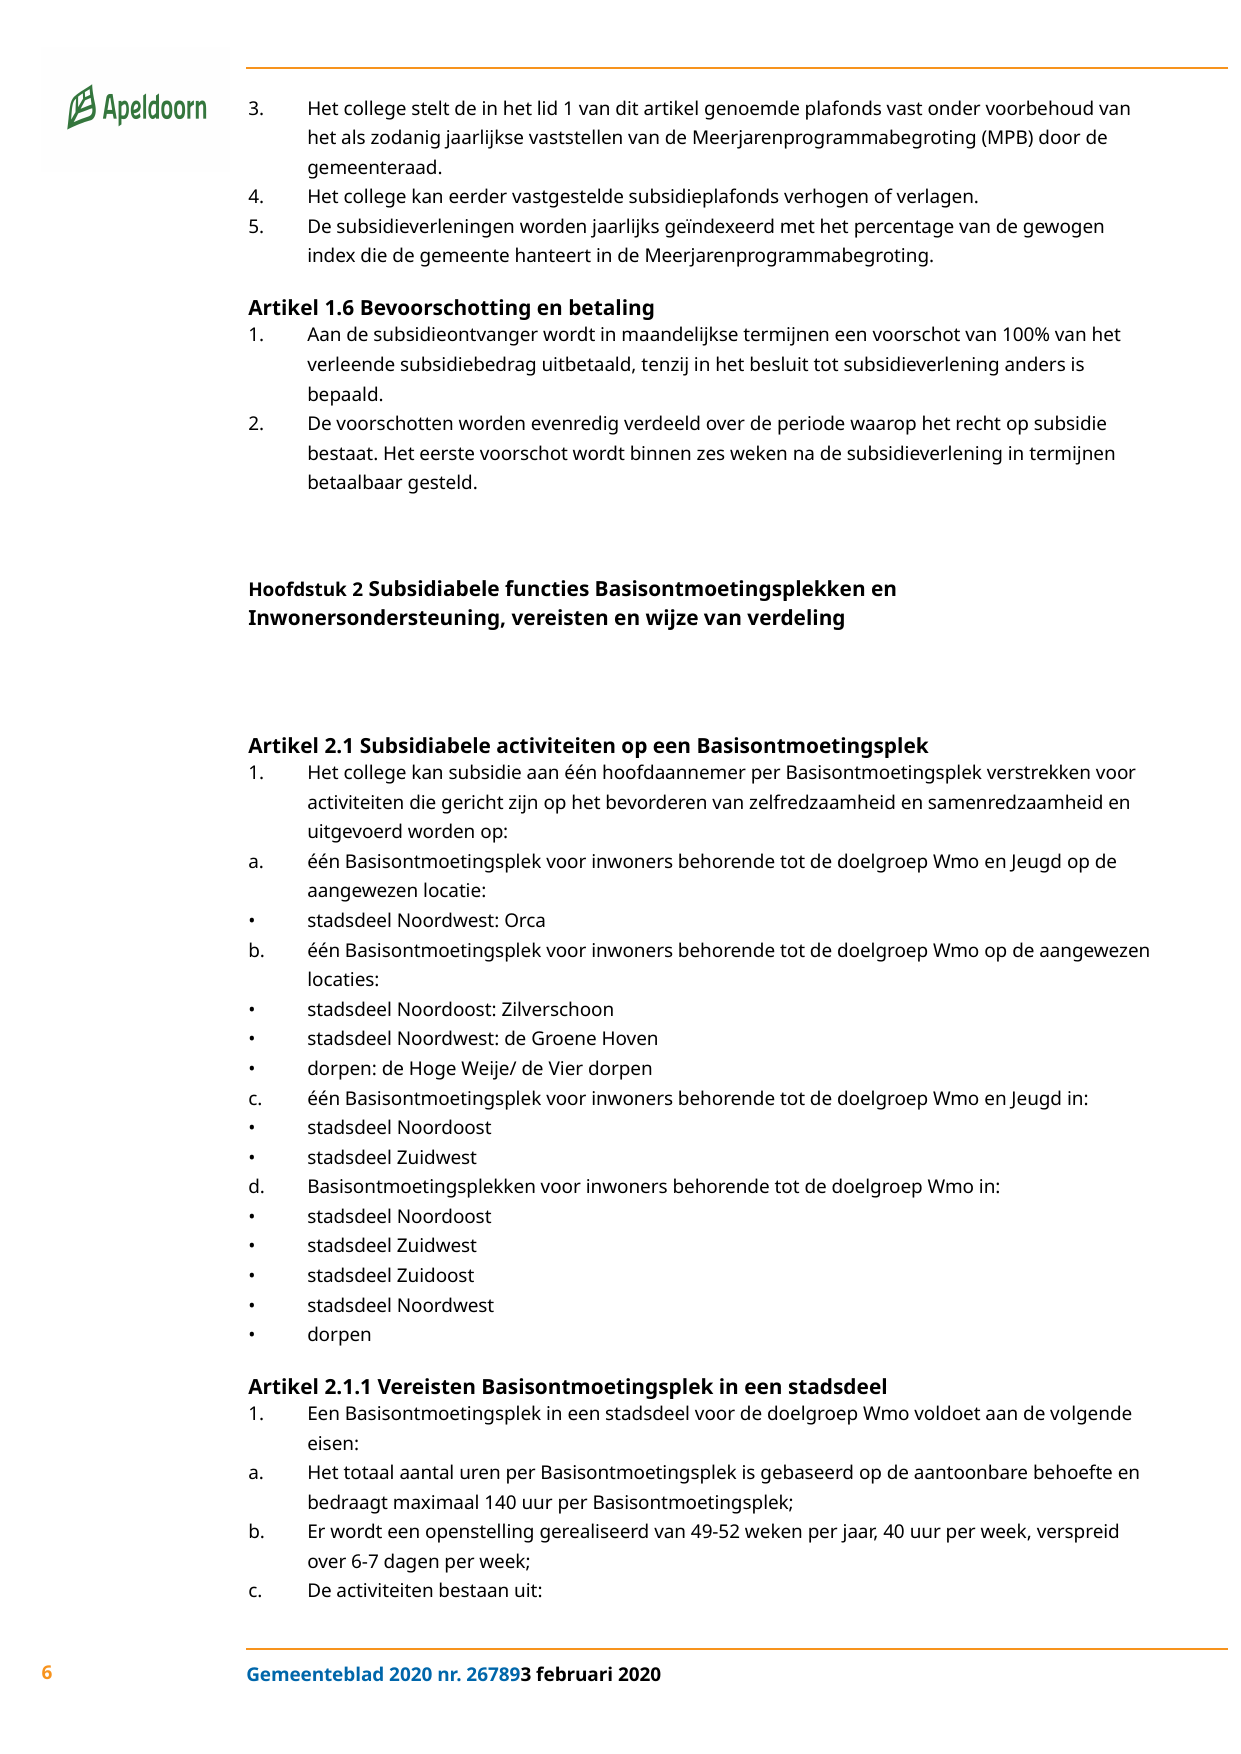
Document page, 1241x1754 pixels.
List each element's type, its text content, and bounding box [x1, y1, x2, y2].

text Artikel 1.6 Bevoorschotting en betaling [248, 293, 1152, 322]
picture [41, 47, 231, 172]
list dorpen [248, 1321, 1152, 1347]
list Aan de subsidieontvanger wordt in maandelijkse termijnen een voorschot van 100% van het verleende subsidiebedrag uitbetaald, tenzij in het besluit tot subsidieverlening anders is bepaald. [248, 322, 1152, 406]
list stadsdeel Noordwest: Orca [248, 907, 1152, 933]
list stadsdeel Noordwest [248, 1292, 1152, 1317]
list stadsdeel Zuidwest [248, 1144, 1152, 1169]
list De subsidieverleningen worden jaarlijks geïndexeerd met het percentage van de gewogen index die de gemeente hanteert in de Meerjarenprogrammabegroting. [248, 213, 1152, 268]
list dorpen: de Hoge Weije/ de Vier dorpen [248, 1055, 1152, 1081]
list Het totaal aantal uren per Basisontmoetingsplek is gebaseerd op de aantoonbare behoefte en bedraagt maximaal 140 uur per Basisontmoetingsplek; [248, 1459, 1152, 1515]
text Artikel 2.1.1 Vereisten Basisontmoetingsplek in een stadsdeel [248, 1372, 1152, 1400]
list De voorschotten worden evenredig verdeeld over de periode waarop het recht op subsidie bestaat. Het eerste voorschot wordt binnen zes weken na de subsidieverlening in termijnen betaalbaar gesteld. [248, 410, 1152, 495]
list Het college kan subsidie aan één hoofdaannemer per Basisontmoetingsplek verstrekken voor activiteiten die gericht zijn op het bevorderen van zelfredzaamheid en samenredzaamheid en uitgevoerd worden op: [248, 759, 1152, 844]
text Hoofdstuk 2 Subsidiabele functies Basisontmoetingsplekken en Inwonersondersteuning, vereisten en wijze van verdeling [248, 574, 1152, 631]
list stadsdeel Zuidoost [248, 1262, 1152, 1288]
list stadsdeel Noordoost: Zilverschoon [248, 996, 1152, 1022]
list één Basisontmoetingsplek voor inwoners behorende tot de doelgroep Wmo en Jeugd in: [248, 1085, 1152, 1110]
list stadsdeel Noordoost [248, 1203, 1152, 1229]
text Artikel 2.1 Subsidiabele activiteiten op een Basisontmoetingsplek [248, 731, 1152, 759]
list Basisontmoetingsplekken voor inwoners behorende tot de doelgroep Wmo in: [248, 1173, 1152, 1199]
list stadsdeel Zuidwest [248, 1233, 1152, 1258]
list stadsdeel Noordoost [248, 1114, 1152, 1140]
list De activiteiten bestaan uit: [248, 1578, 1152, 1603]
list Het college kan eerder vastgestelde subsidieplafonds verhogen of verlagen. [248, 183, 1152, 209]
list stadsdeel Noordwest: de Groene Hoven [248, 1026, 1152, 1051]
list één Basisontmoetingsplek voor inwoners behorende tot de doelgroep Wmo op de aangewezen locaties: [248, 937, 1152, 992]
list Het college stelt de in het lid 1 van dit artikel genoemde plafonds vast onder voorbehoud van het als zodanig jaarlijkse vaststellen van de Meerjarenprogrammabegroting (MPB) door de gemeenteraad. [248, 95, 1152, 180]
list Een Basisontmoetingsplek in een stadsdeel voor de doelgroep Wmo voldoet aan de volgende eisen: [248, 1400, 1152, 1456]
list één Basisontmoetingsplek voor inwoners behorende tot de doelgroep Wmo en Jeugd op de aangewezen locatie: [248, 848, 1152, 903]
list Er wordt een openstelling gerealiseerd van 49-52 weken per jaar, 40 uur per week, verspreid over 6-7 dagen per week; [248, 1518, 1152, 1574]
